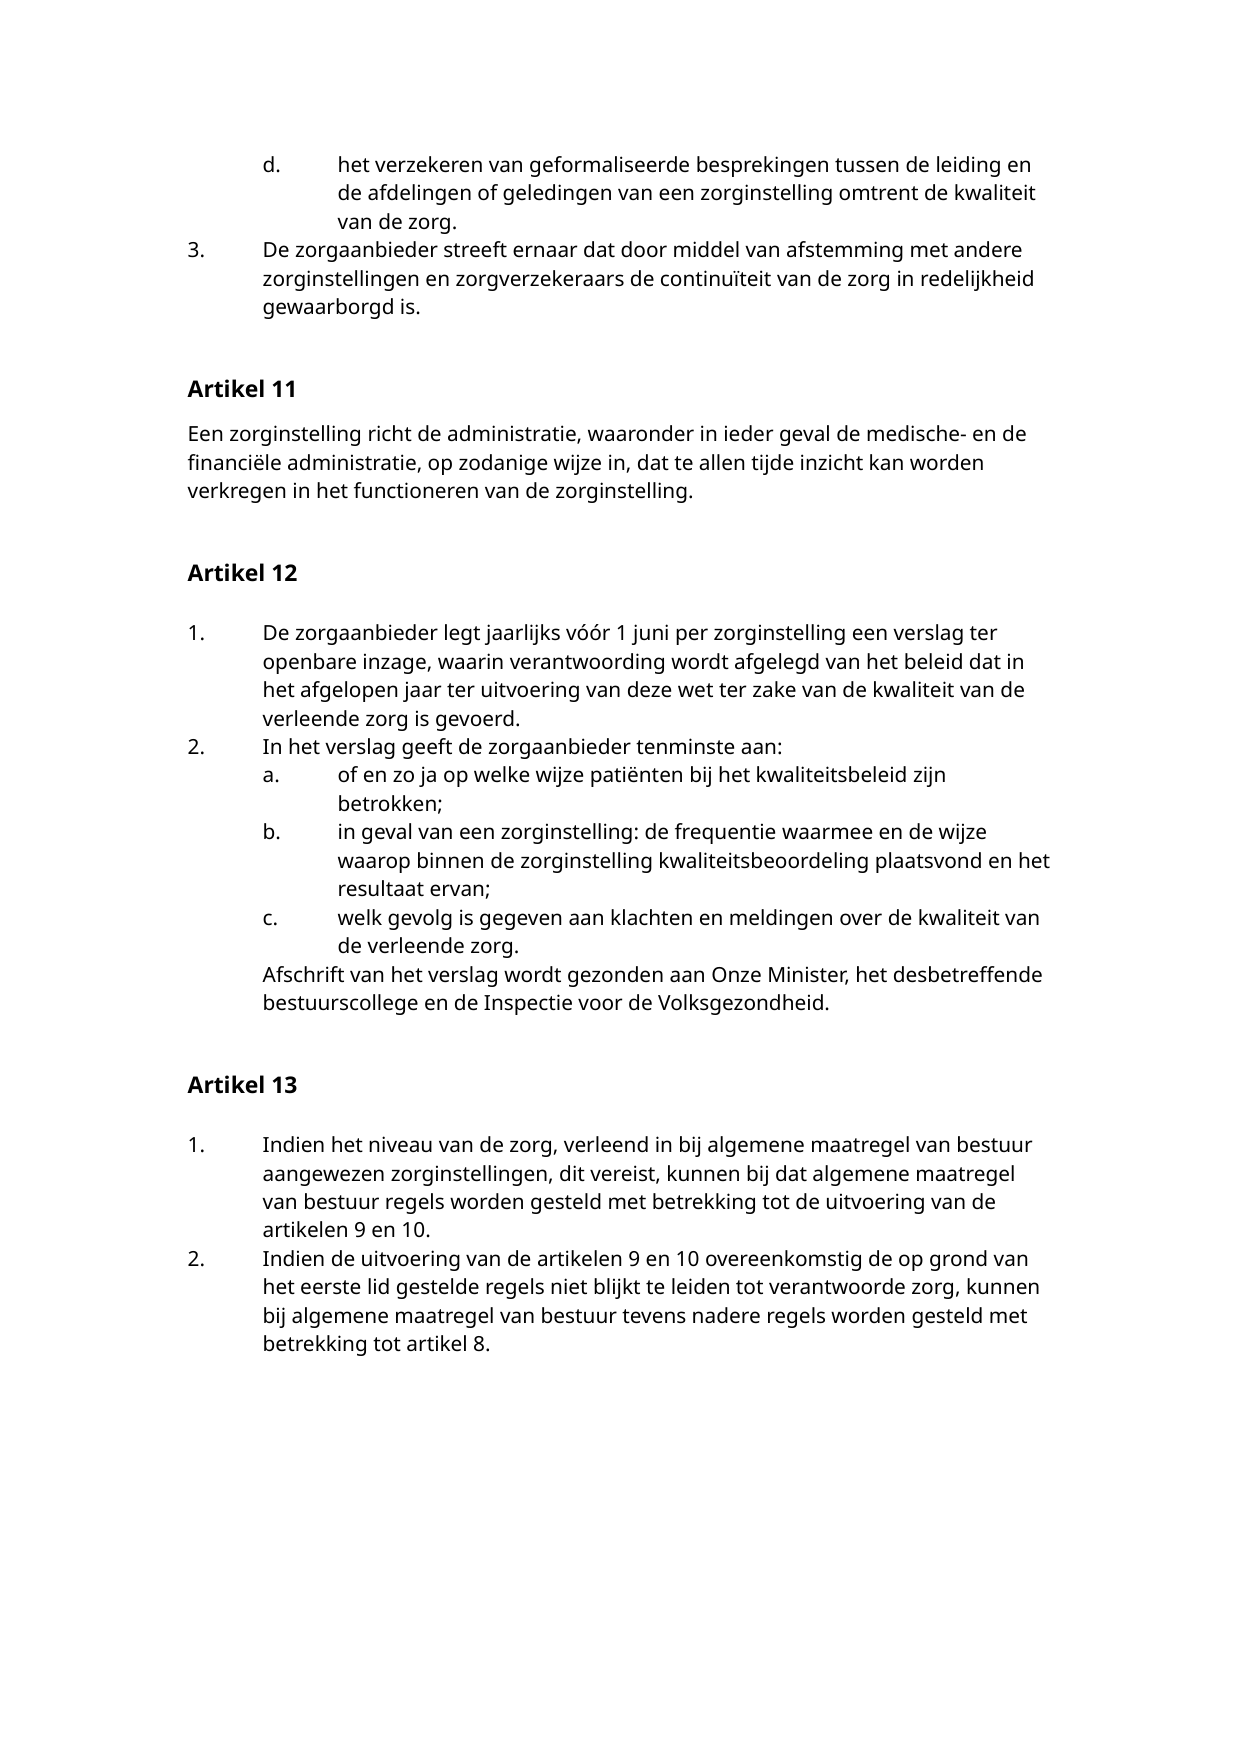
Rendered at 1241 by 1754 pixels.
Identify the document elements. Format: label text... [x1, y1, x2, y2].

text Een zorginstelling richt de administratie, waaronder in ieder geval de medische- en de financiële administratie, op zodanige wijze in, dat te allen tijde inzicht kan worden verkregen in het functioneren van de zorginstelling. [187, 419, 1053, 505]
list Afschrift van het verslag wordt gezonden aan Onze Minister, het desbetreffende bestuurscollege en de Inspectie voor de Volksgezondheid. [187, 960, 1053, 1017]
subtitle Artikel 13 [187, 1069, 1053, 1100]
list De zorgaanbieder streeft ernaar dat door middel van afstemming met andere zorginstellingen en zorgverzekeraars de continuïteit van de zorg in redelijkheid gewaarborgd is. [187, 235, 1053, 321]
list Indien het niveau van de zorg, verleend in bij algemene maatregel van bestuur aangewezen zorginstellingen, dit vereist, kunnen bij dat algemene maatregel van bestuur regels worden gesteld met betrekking tot de uitvoering van de artikelen 9 en 10. [187, 1130, 1053, 1244]
list of en zo ja op welke wijze patiënten bij het kwaliteitsbeleid zijn betrokken; [262, 761, 1053, 817]
list welk gevolg is gegeven aan klachten en meldingen over de kwaliteit van de verleende zorg. [262, 903, 1053, 960]
list In het verslag geeft de zorgaanbieder tenminste aan: [187, 732, 1053, 761]
subtitle Artikel 12 [187, 557, 1053, 588]
list De zorgaanbieder legt jaarlijks vóór 1 juni per zorginstelling een verslag ter openbare inzage, waarin verantwoording wordt afgelegd van het beleid dat in het afgelopen jaar ter uitvoering van deze wet ter zake van de kwaliteit van de verleende zorg is gevoerd. [187, 618, 1053, 732]
list in geval van een zorginstelling: de frequentie waarmee en de wijze waarop binnen de zorginstelling kwaliteitsbeoordeling plaatsvond en het resultaat ervan; [262, 817, 1053, 903]
list het verzekeren van geformaliseerde besprekingen tussen de leiding en de afdelingen of geledingen van een zorginstelling omtrent de kwaliteit van de zorg. [262, 150, 1053, 235]
list Indien de uitvoering van de artikelen 9 en 10 overeenkomstig de op grond van het eerste lid gestelde regels niet blijkt te leiden tot verantwoorde zorg, kunnen bij algemene maatregel van bestuur tevens nadere regels worden gesteld met betrekking tot artikel 8. [187, 1244, 1053, 1358]
subtitle Artikel 11 [187, 373, 1053, 404]
